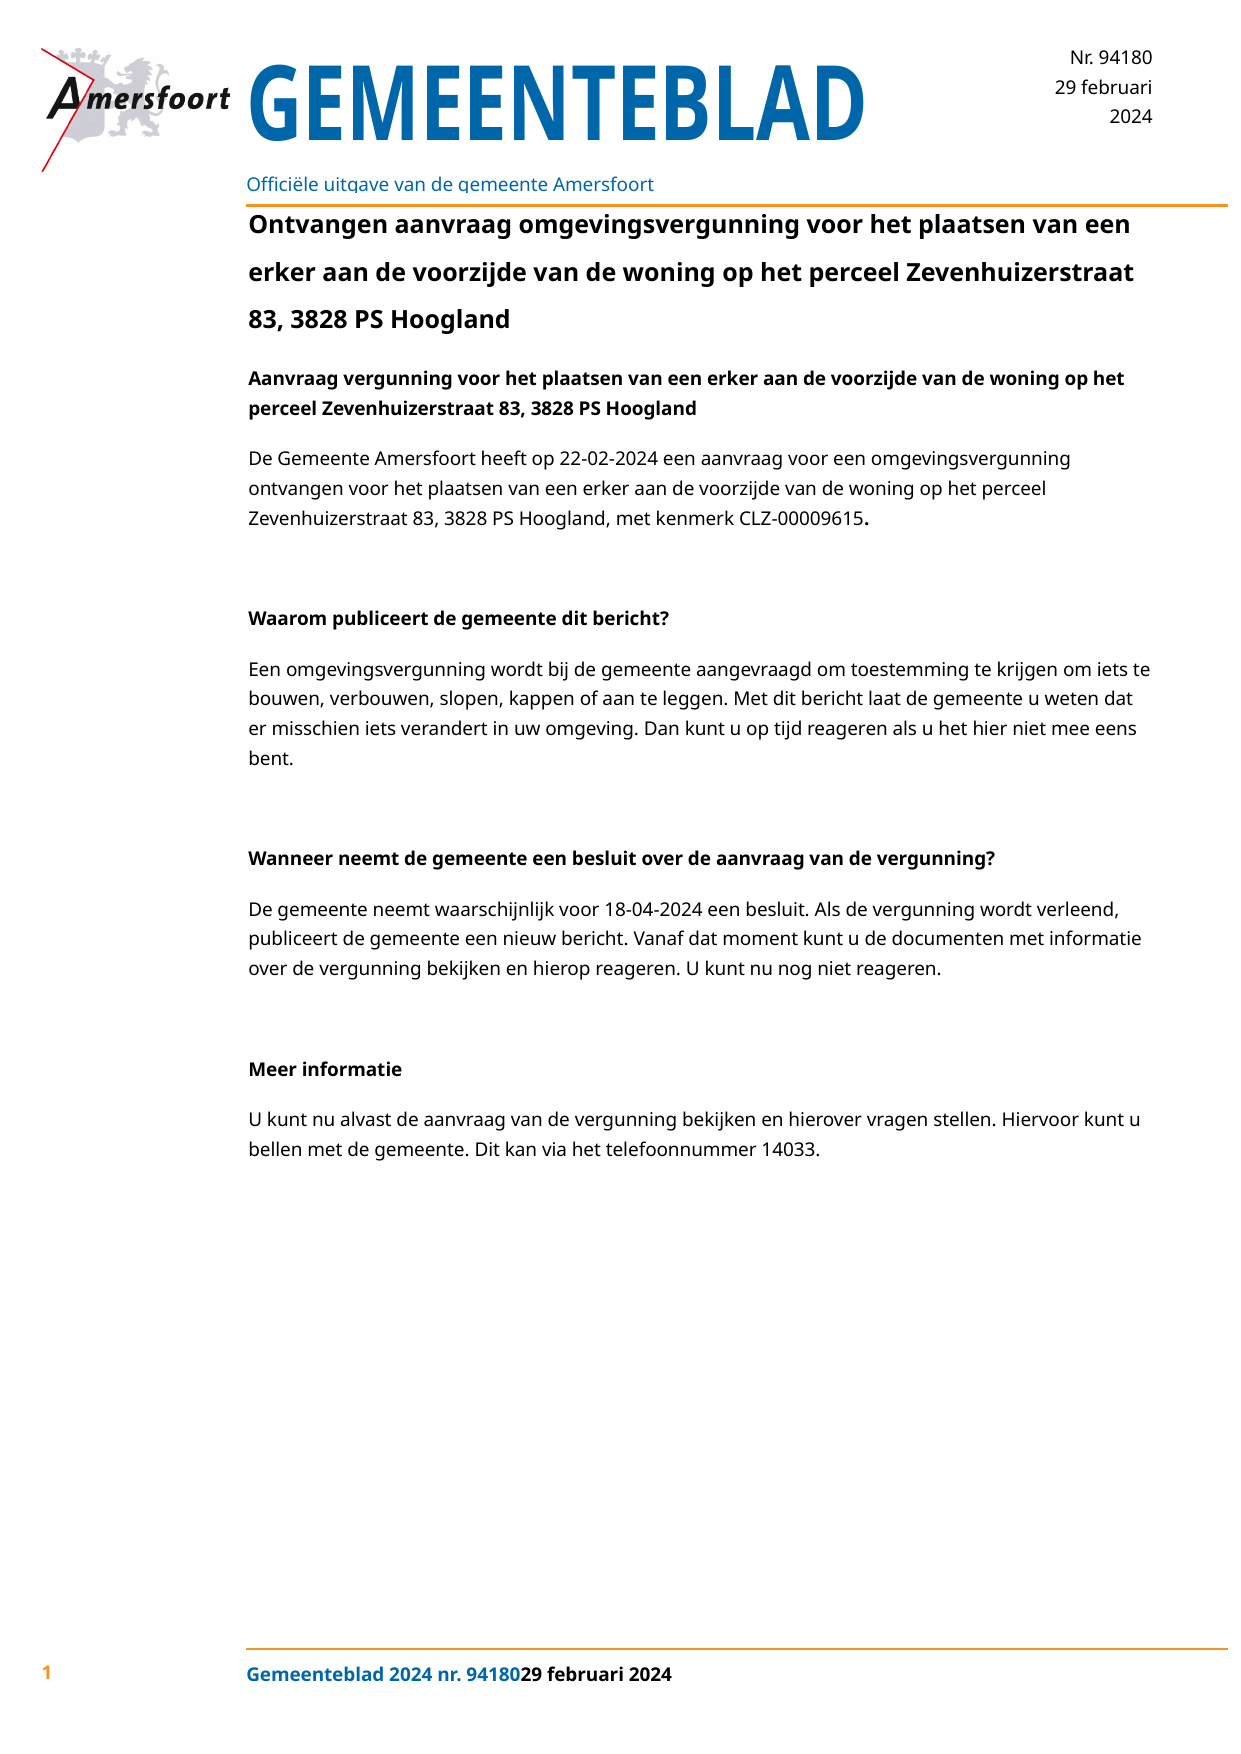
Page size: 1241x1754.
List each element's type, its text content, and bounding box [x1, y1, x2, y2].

text Ontvangen aanvraag omgevingsvergunning voor het plaatsen van een erker aan de voorzijde van de woning op het perceel Zevenhuizerstraat 83, 3828 PS Hoogland [248, 207, 1152, 336]
text Waarom publiceert de gemeente dit bericht? [248, 606, 1152, 631]
text Aanvraag vergunning voor het plaatsen van een erker aan de voorzijde van de woning op het perceel Zevenhuizerstraat 83, 3828 PS Hoogland [248, 366, 1152, 421]
picture [41, 47, 231, 172]
text Meer informatie [248, 1056, 1152, 1082]
text De Gemeente Amersfoort heeft op 22-02-2024 een aanvraag voor een omgevingsvergunning ontvangen voor het plaatsen van een erker aan de voorzijde van de woning op het perceel Zevenhuizerstraat 83, 3828 PS Hoogland, met kenmerk CLZ-00009615. [248, 446, 1152, 530]
text Wanneer neemt de gemeente een besluit over de aanvraag van de vergunning? [248, 846, 1152, 871]
text U kunt nu alvast de aanvraag van de vergunning bekijken en hierover vragen stellen. Hiervoor kunt u bellen met de gemeente. Dit kan via het telefoonnummer 14033. [248, 1106, 1152, 1162]
text De gemeente neemt waarschijnlijk voor 18-04-2024 een besluit. Als de vergunning wordt verleend, publiceert de gemeente een nieuw bericht. Vanaf dat moment kunt u de documenten met informatie over de vergunning bekijken en hierop reageren. U kunt nu nog niet reageren. [248, 896, 1152, 981]
text Een omgevingsvergunning wordt bij de gemeente aangevraagd om toestemming te krijgen om iets te bouwen, verbouwen, slopen, kappen of aan te leggen. Met dit bericht laat de gemeente u weten dat er misschien iets verandert in uw omgeving. Dan kunt u op tijd reageren als u het hier niet mee eens bent. [248, 656, 1152, 770]
